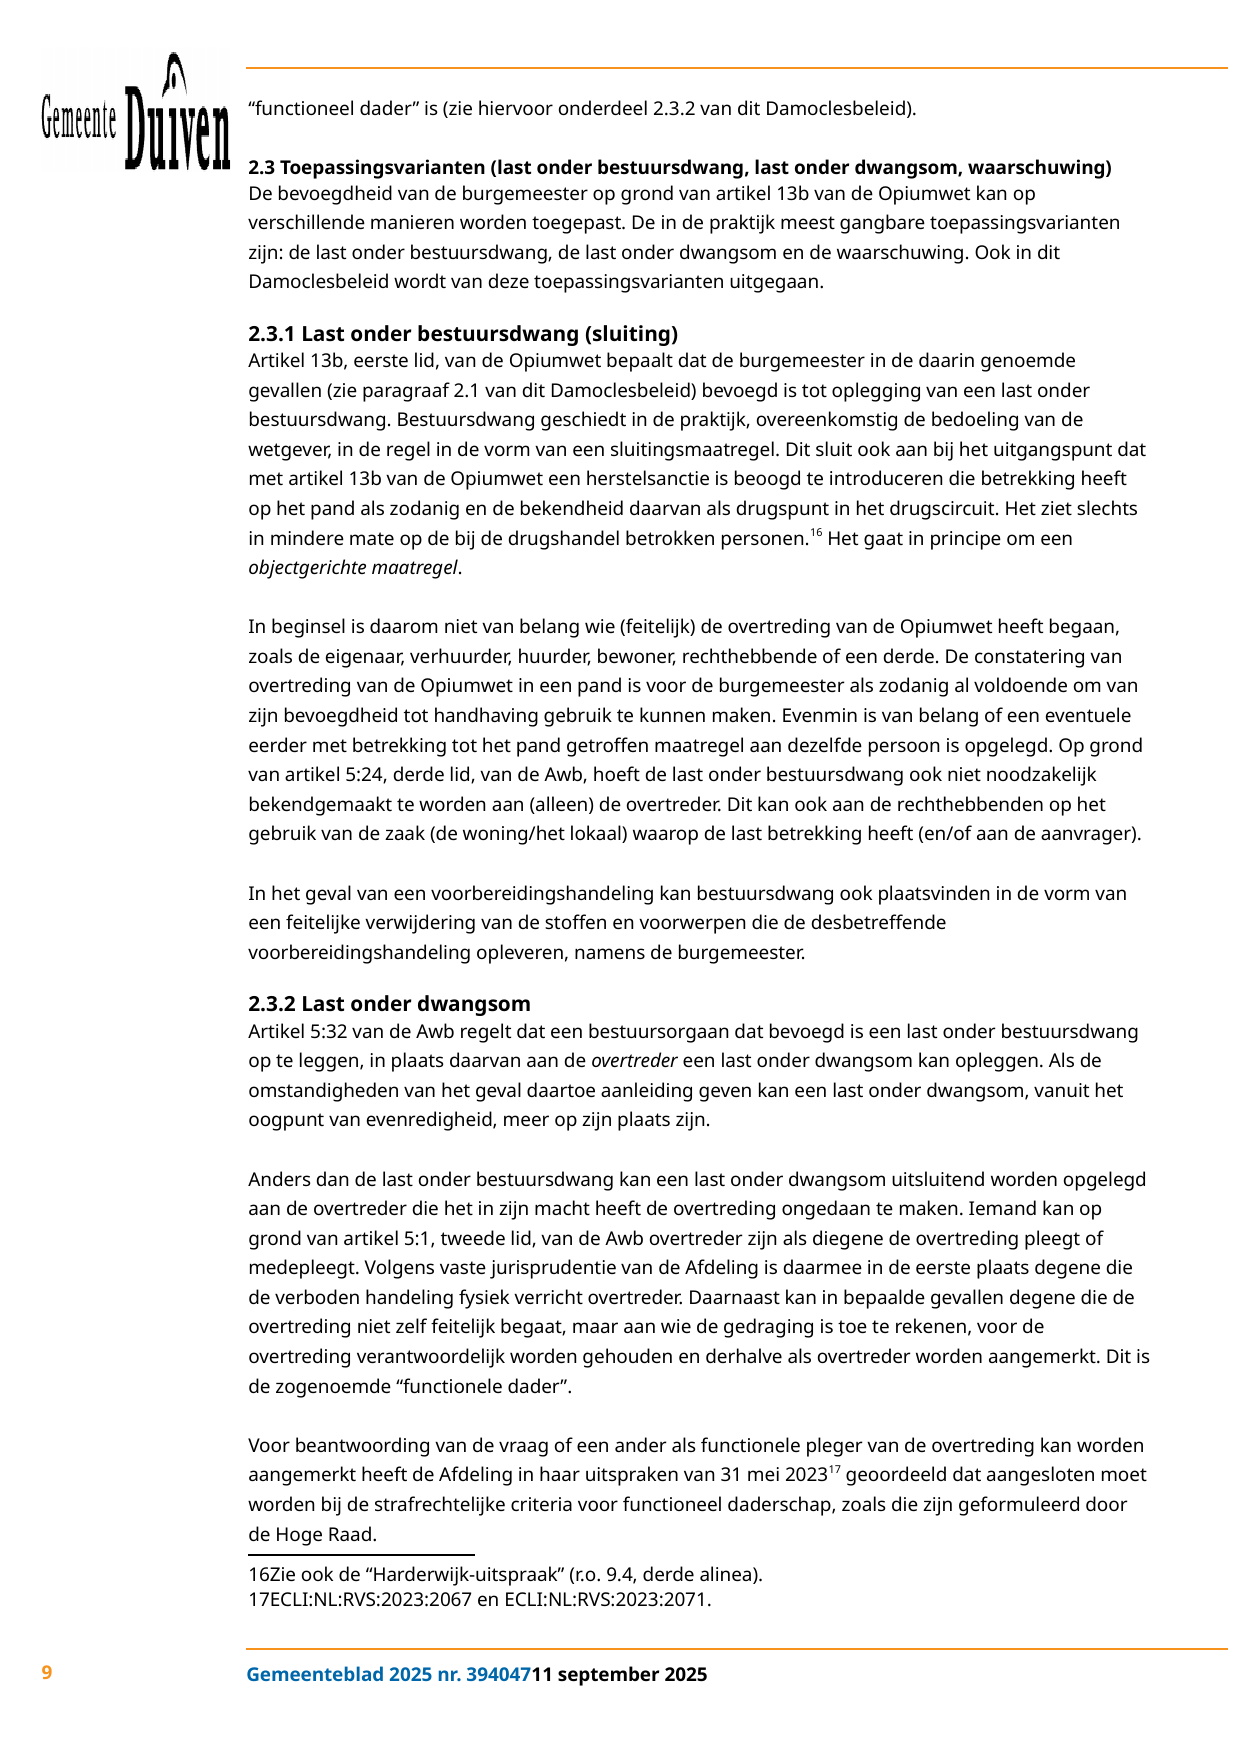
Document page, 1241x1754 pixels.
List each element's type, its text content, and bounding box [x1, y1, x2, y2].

text 2.3.1 Last onder bestuursdwang (sluiting) [248, 319, 1152, 347]
text Voor beantwoording van de vraag of een ander als functionele pleger van de overtreding kan worden aangemerkt heeft de Afdeling in haar uitspraken van 31 mei 2023 geoordeeld dat aangesloten moet worden bij de strafrechtelijke criteria voor functioneel daderschap, zoals die zijn geformuleerd door de Hoge Raad. [248, 1432, 1152, 1546]
text 2.3.2 Last onder dwangsom [248, 989, 1152, 1018]
text In beginsel is daarom niet van belang wie (feitelijk) de overtreding van de Opiumwet heeft begaan, zoals de eigenaar, verhuurder, huurder, bewoner, rechthebbende of een derde. De constatering van overtreding van de Opiumwet in een pand is voor de burgemeester als zodanig al voldoende om van zijn bevoegdheid tot handhaving gebruik te kunnen maken. Evenmin is van belang of een eventuele eerder met betrekking tot het pand getroffen maatregel aan dezelfde persoon is opgelegd. Op grond van artikel 5:24, derde lid, van de Awb, hoeft de last onder bestuursdwang ook niet noodzakelijk bekendgemaakt te worden aan (alleen) de overtreder. Dit kan ook aan de rechthebbenden op het gebruik van de zaak (de woning/het lokaal) waarop de last betrekking heeft (en/of aan de aanvrager). [248, 613, 1152, 846]
text Artikel 5:32 van de Awb regelt dat een bestuursorgaan dat bevoegd is een last onder bestuursdwang op te leggen, in plaats daarvan aan de overtreder een last onder dwangsom kan opleggen. Als de omstandigheden van het geval daartoe aanleiding geven kan een last onder dwangsom, vanuit het oogpunt van evenredigheid, meer op zijn plaats zijn. [248, 1018, 1152, 1132]
text Artikel 13b, eerste lid, van de Opiumwet bepaalt dat de burgemeester in de daarin genoemde gevallen (zie paragraaf 2.1 van dit Damoclesbeleid) bevoegd is tot oplegging van een last onder bestuursdwang. Bestuursdwang geschiedt in de praktijk, overeenkomstig de bedoeling van de wetgever, in de regel in de vorm van een sluitingsmaatregel. Dit sluit ook aan bij het uitgangspunt dat met artikel 13b van de Opiumwet een herstelsanctie is beoogd te introduceren die betrekking heeft op het pand als zodanig en de bekendheid daarvan als drugspunt in het drugscircuit. Het ziet slechts in mindere mate op de bij de drugshandel betrokken personen. Het gaat in principe om een objectgerichte maatregel. [248, 347, 1152, 580]
text De bevoegdheid van de burgemeester op grond van artikel 13b van de Opiumwet kan op verschillende manieren worden toegepast. De in de praktijk meest gangbare toepassingsvarianten zijn: de last onder bestuursdwang, de last onder dwangsom en de waarschuwing. Ook in dit Damoclesbeleid wordt van deze toepassingsvarianten uitgegaan. [248, 180, 1152, 294]
text In het geval van een voorbereidingshandeling kan bestuursdwang ook plaatsvinden in de vorm van een feitelijke verwijdering van de stoffen en voorwerpen die de desbetreffende voorbereidingshandeling opleveren, namens de burgemeester. [248, 880, 1152, 965]
text “functioneel dader” is (zie hiervoor onderdeel 2.3.2 van dit Damoclesbeleid). [248, 95, 1152, 121]
text 2.3 Toepassingsvarianten (last onder bestuursdwang, last onder dwangsom, waarschuwing) [248, 154, 1152, 180]
text Zie ook de “Harderwijk-uitspraak” (r.o. 9.4, derde alinea). [248, 1561, 1152, 1586]
text Anders dan de last onder bestuursdwang kan een last onder dwangsom uitsluitend worden opgelegd aan de overtreder die het in zijn macht heeft de overtreding ongedaan te maken. Iemand kan op grond van artikel 5:1, tweede lid, van de Awb overtreder zijn als diegene de overtreding pleegt of medepleegt. Volgens vaste jurisprudentie van de Afdeling is daarmee in de eerste plaats degene die de verboden handeling fysiek verricht overtreder. Daarnaast kan in bepaalde gevallen degene die de overtreding niet zelf feitelijk begaat, maar aan wie de gedraging is toe te rekenen, voor de overtreding verantwoordelijk worden gehouden en derhalve als overtreder worden aangemerkt. Dit is de zogenoemde “functionele dader”. [248, 1166, 1152, 1398]
picture [41, 47, 231, 172]
text ECLI:NL:RVS:2023:2067 en ECLI:NL:RVS:2023:2071. [248, 1586, 1152, 1612]
